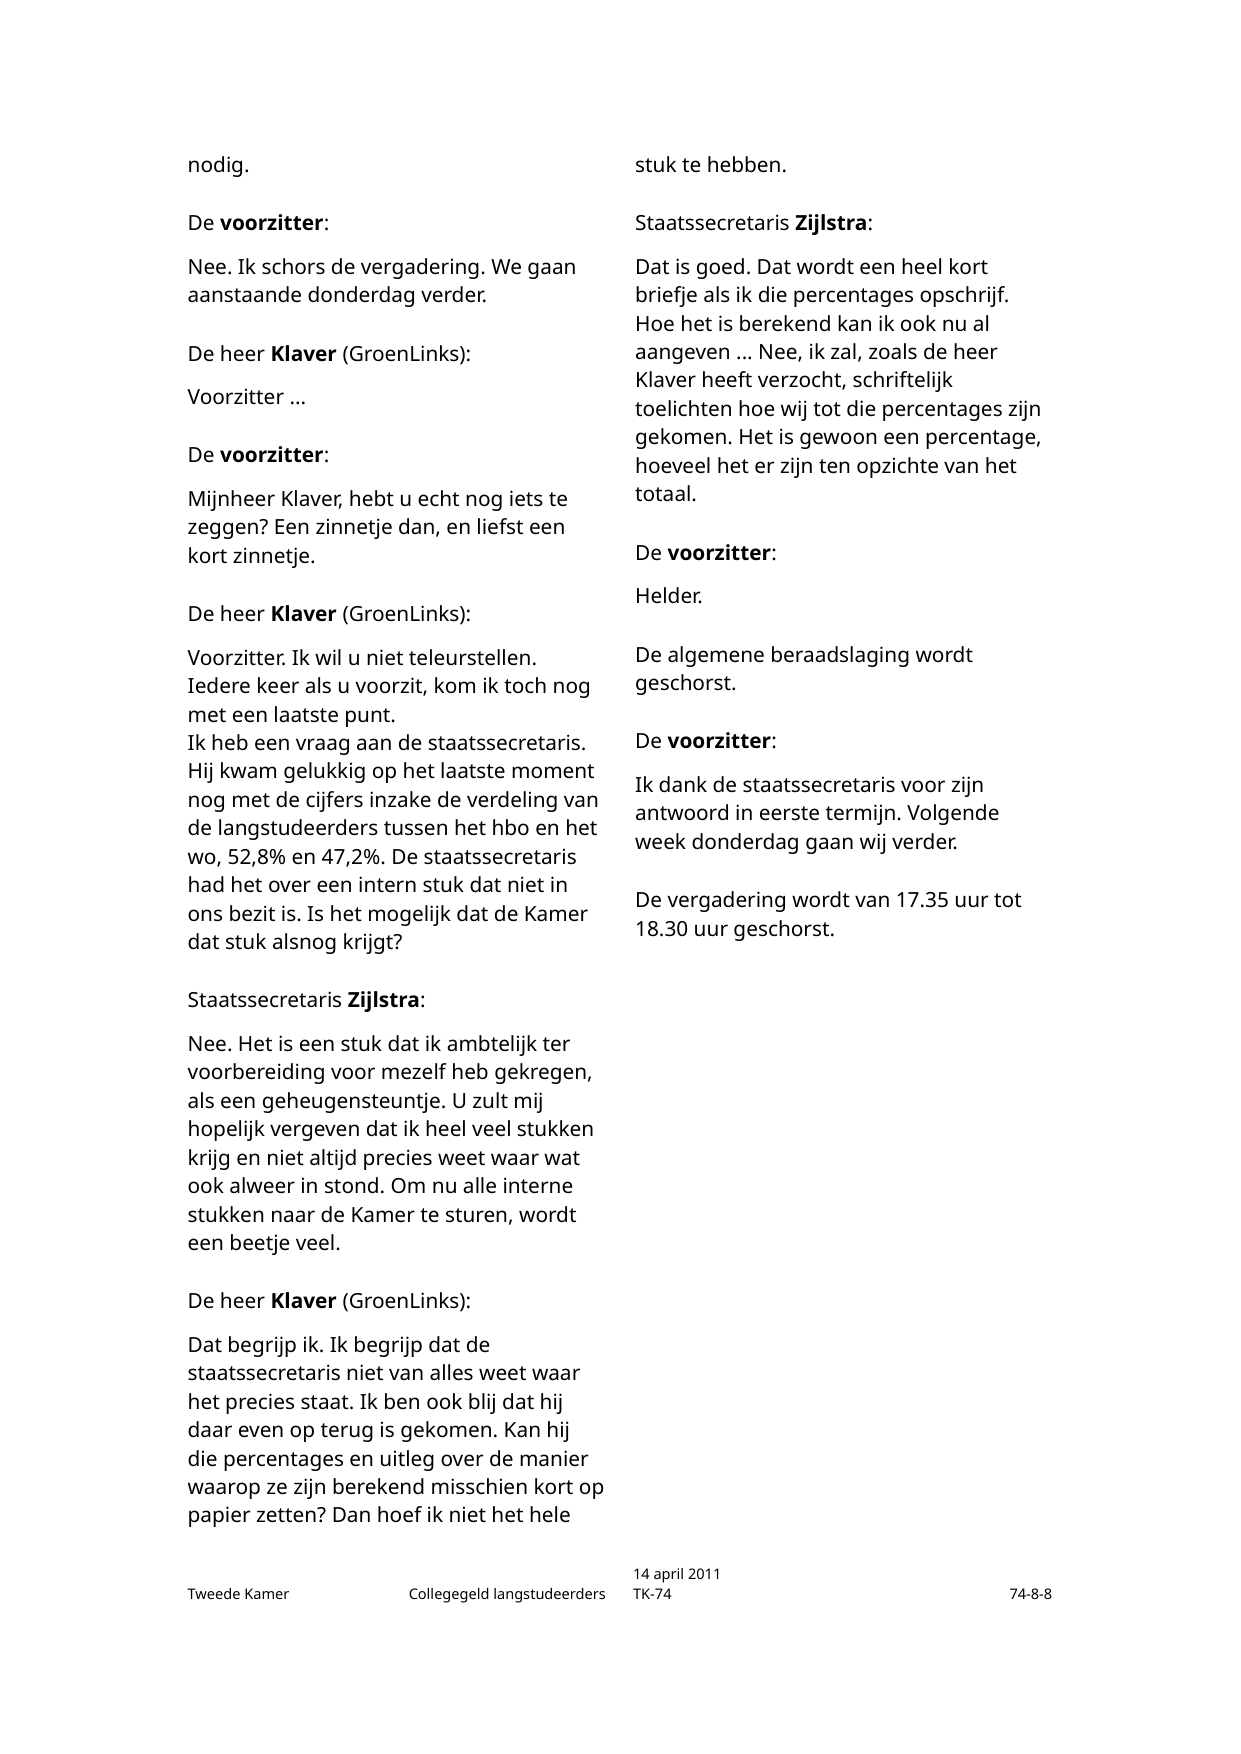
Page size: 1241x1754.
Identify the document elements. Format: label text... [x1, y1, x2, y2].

text Mijnheer Klaver, hebt u echt nog iets te zeggen? Een zinnetje dan, en liefst een kort zinnetje. [187, 484, 605, 569]
text Nee. Het is een stuk dat ik ambtelijk ter voorbereiding voor mezelf heb gekregen, als een geheugensteuntje. U zult mij hopelijk vergeven dat ik heel veel stukken krijg en niet altijd precies weet waar wat ook alweer in stond. Om nu alle interne stukken naar de Kamer te sturen, wordt een beetje veel. [187, 1029, 605, 1257]
text Ik heb een vraag aan de staatssecretaris. Hij kwam gelukkig op het laatste moment nog met de cijfers inzake de verdeling van de langstudeerders tussen het hbo en het wo, 52,8% en 47,2%. De staatssecretaris had het over een intern stuk dat niet in ons bezit is. Is het mogelijk dat de Kamer dat stuk alsnog krijgt? [187, 728, 605, 956]
text De voorzitter: [187, 441, 605, 469]
text De heer Klaver (GroenLinks): [187, 339, 605, 367]
text De voorzitter: [635, 538, 1053, 566]
text Ik dank de staatssecretaris voor zijn antwoord in eerste termijn. Volgende week donderdag gaan wij verder. [635, 770, 1053, 855]
text De heer Klaver (GroenLinks): [187, 599, 605, 628]
text Staatssecretaris Zijlstra: [635, 208, 1053, 237]
text stuk te hebben. [635, 150, 1053, 178]
text De voorzitter: [635, 727, 1053, 755]
text De heer Klaver (GroenLinks): [187, 1287, 605, 1315]
text Voorzitter ... [187, 382, 605, 411]
text nodig. [187, 150, 605, 178]
text De voorzitter: [187, 208, 605, 237]
text Staatssecretaris Zijlstra: [187, 986, 605, 1014]
text De vergadering wordt van 17.35 uur tot 18.30 uur geschorst. [635, 885, 1053, 942]
text Dat is goed. Dat wordt een heel kort briefje als ik die percentages opschrijf. Hoe het is berekend kan ik ook nu al aangeven ... Nee, ik zal, zoals de heer Klaver heeft verzocht, schriftelijk toelichten hoe wij tot die percentages zijn gekomen. Het is gewoon een percentage, hoeveel het er zijn ten opzichte van het totaal. [635, 252, 1053, 508]
text De algemene beraadslaging wordt geschorst. [635, 640, 1053, 697]
text Helder. [635, 581, 1053, 610]
text Dat begrijp ik. Ik begrijp dat de staatssecretaris niet van alles weet waar het precies staat. Ik ben ook blij dat hij daar even op terug is gekomen. Kan hij die percentages en uitleg over de manier waarop ze zijn berekend misschien kort op papier zetten? Dan hoef ik niet het hele [187, 1330, 605, 1529]
text Voorzitter. Ik wil u niet teleurstellen. Iedere keer als u voorzit, kom ik toch nog met een laatste punt. [187, 643, 605, 728]
text Nee. Ik schors de vergadering. We gaan aanstaande donderdag verder. [187, 252, 605, 309]
